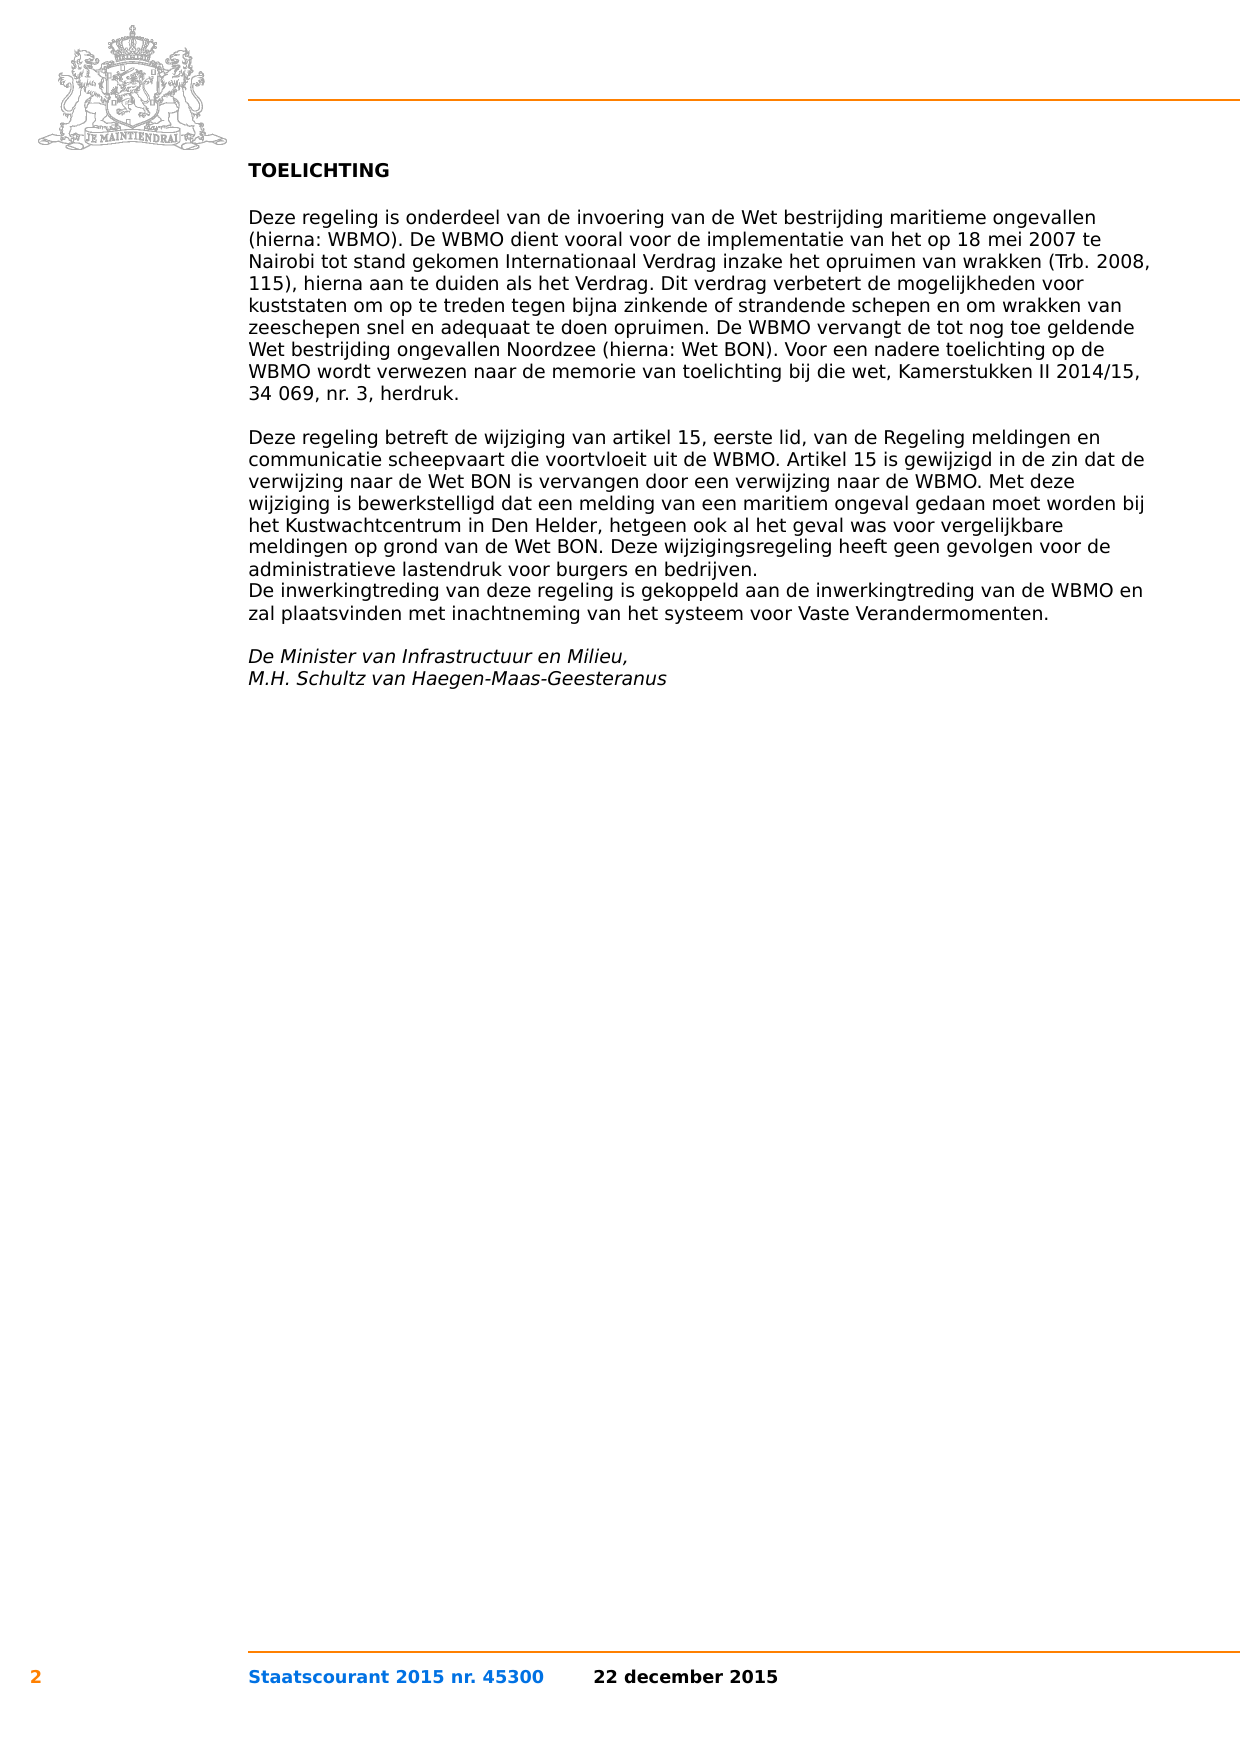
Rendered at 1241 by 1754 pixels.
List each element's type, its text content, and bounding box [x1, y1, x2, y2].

text De inwerkingtreding van deze regeling is gekoppeld aan de inwerkingtreding van de WBMO en zal plaatsvinden met inachtneming van het systeem voor Vaste Verandermomenten. [248, 580, 1163, 624]
text Deze regeling is onderdeel van de invoering van de Wet bestrijding maritieme ongevallen (hierna: WBMO). De WBMO dient vooral voor de implementatie van het op 18 mei 2007 te Nairobi tot stand gekomen Internationaal Verdrag inzake het opruimen van wrakken (Trb. 2008, 115), hierna aan te duiden als het Verdrag. Dit verdrag verbetert de mogelijkheden voor kuststaten om op te treden tegen bijna zinkende of strandende schepen en om wrakken van zeeschepen snel en adequaat te doen opruimen. De WBMO vervangt de tot nog toe geldende Wet bestrijding ongevallen Noordzee (hierna: Wet BON). Voor een nadere toelichting op de WBMO wordt verwezen naar de memorie van toelichting bij die wet, Kamerstukken II 2014/15, 34 069, nr. 3, herdruk. [248, 207, 1163, 405]
subtitle TOELICHTING [248, 160, 1163, 182]
text Deze regeling betreft de wijziging van artikel 15, eerste lid, van de Regeling meldingen en communicatie scheepvaart die voortvloeit uit de WBMO. Artikel 15 is gewijzigd in de zin dat de verwijzing naar de Wet BON is vervangen door een verwijzing naar de WBMO. Met deze wijziging is bewerkstelligd dat een melding van een maritiem ongeval gedaan moet worden bij het Kustwachtcentrum in Den Helder, hetgeen ook al het geval was voor vergelijkbare meldingen op grond van de Wet BON. Deze wijzigingsregeling heeft geen gevolgen voor de administratieve lastendruk voor burgers en bedrijven. [248, 427, 1163, 580]
picture [38, 25, 227, 150]
text De Minister van Infrastructuur en Milieu, M.H. Schultz van Haegen-Maas-Geesteranus [248, 646, 1163, 690]
